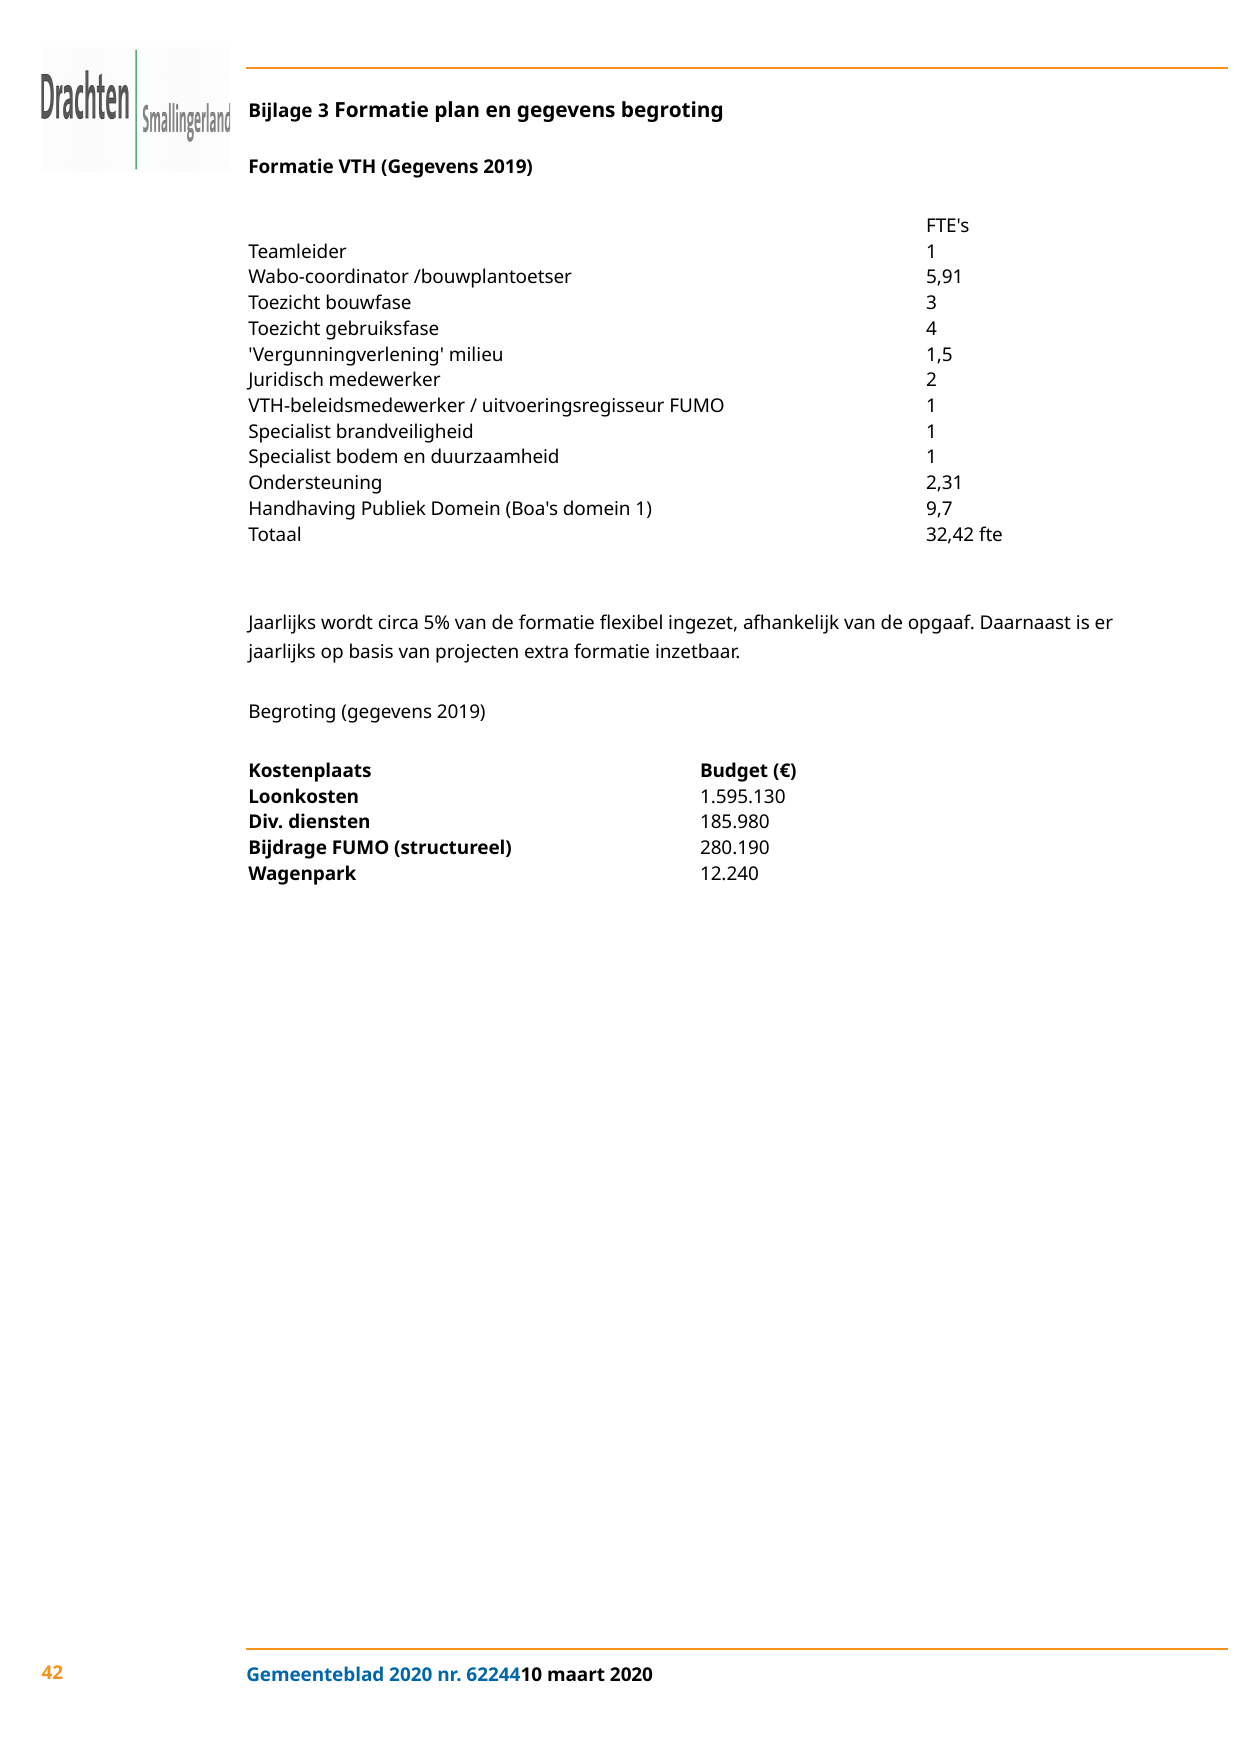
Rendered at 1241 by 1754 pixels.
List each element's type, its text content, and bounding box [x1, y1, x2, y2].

table_cell Juridisch medewerker [248, 367, 926, 392]
text Formatie VTH (Gegevens 2019) [248, 153, 1152, 179]
table_header FTE's [926, 212, 1152, 238]
table_cell Bijdrage FUMO (structureel) [248, 834, 700, 860]
table_cell 185.980 [700, 809, 1152, 834]
table_cell 280.190 [700, 834, 1152, 860]
table_cell 1 [926, 238, 1152, 264]
table_cell Div. diensten [248, 809, 700, 834]
table_cell Teamleider [248, 238, 926, 264]
picture [41, 47, 231, 172]
table_cell Ondersteuning [248, 470, 926, 495]
table_cell VTH-beleidsmedewerker / uitvoeringsregisseur FUMO [248, 392, 926, 418]
table_cell 4 [926, 315, 1152, 341]
table_cell Totaal [248, 521, 926, 547]
table_cell 2 [926, 367, 1152, 392]
table_header Kostenplaats [248, 757, 700, 783]
table_cell Toezicht bouwfase [248, 289, 926, 315]
table_cell 9,7 [926, 495, 1152, 521]
text Jaarlijks wordt circa 5% van de formatie flexibel ingezet, afhankelijk van de opgaaf. Daarnaast is er jaarlijks op basis van projecten extra formatie inzetbaar. [248, 609, 1152, 664]
table_cell 12.240 [700, 860, 1152, 886]
table_cell 'Vergunningverlening' milieu [248, 341, 926, 367]
table_cell Specialist brandveiligheid [248, 418, 926, 444]
table_cell Toezicht gebruiksfase [248, 315, 926, 341]
table_cell 1 [926, 418, 1152, 444]
table_cell 32,42 fte [926, 521, 1152, 547]
table_cell Handhaving Publiek Domein (Boa's domein 1) [248, 495, 926, 521]
table_cell 1,5 [926, 341, 1152, 367]
table_header [248, 212, 926, 238]
table_cell Wagenpark [248, 860, 700, 886]
table_cell Wabo-coordinator /bouwplantoetser [248, 264, 926, 289]
text Bijlage 3 Formatie plan en gegevens begroting [248, 95, 1152, 123]
table_cell 5,91 [926, 264, 1152, 289]
table_cell 1 [926, 444, 1152, 469]
table_cell 3 [926, 289, 1152, 315]
table_cell 2,31 [926, 470, 1152, 495]
table_cell Loonkosten [248, 783, 700, 808]
text Begroting (gegevens 2019) [248, 698, 1152, 723]
table_cell 1 [926, 392, 1152, 418]
table_cell Specialist bodem en duurzaamheid [248, 444, 926, 469]
table_cell 1.595.130 [700, 783, 1152, 808]
table_header Budget (€) [700, 757, 1152, 783]
